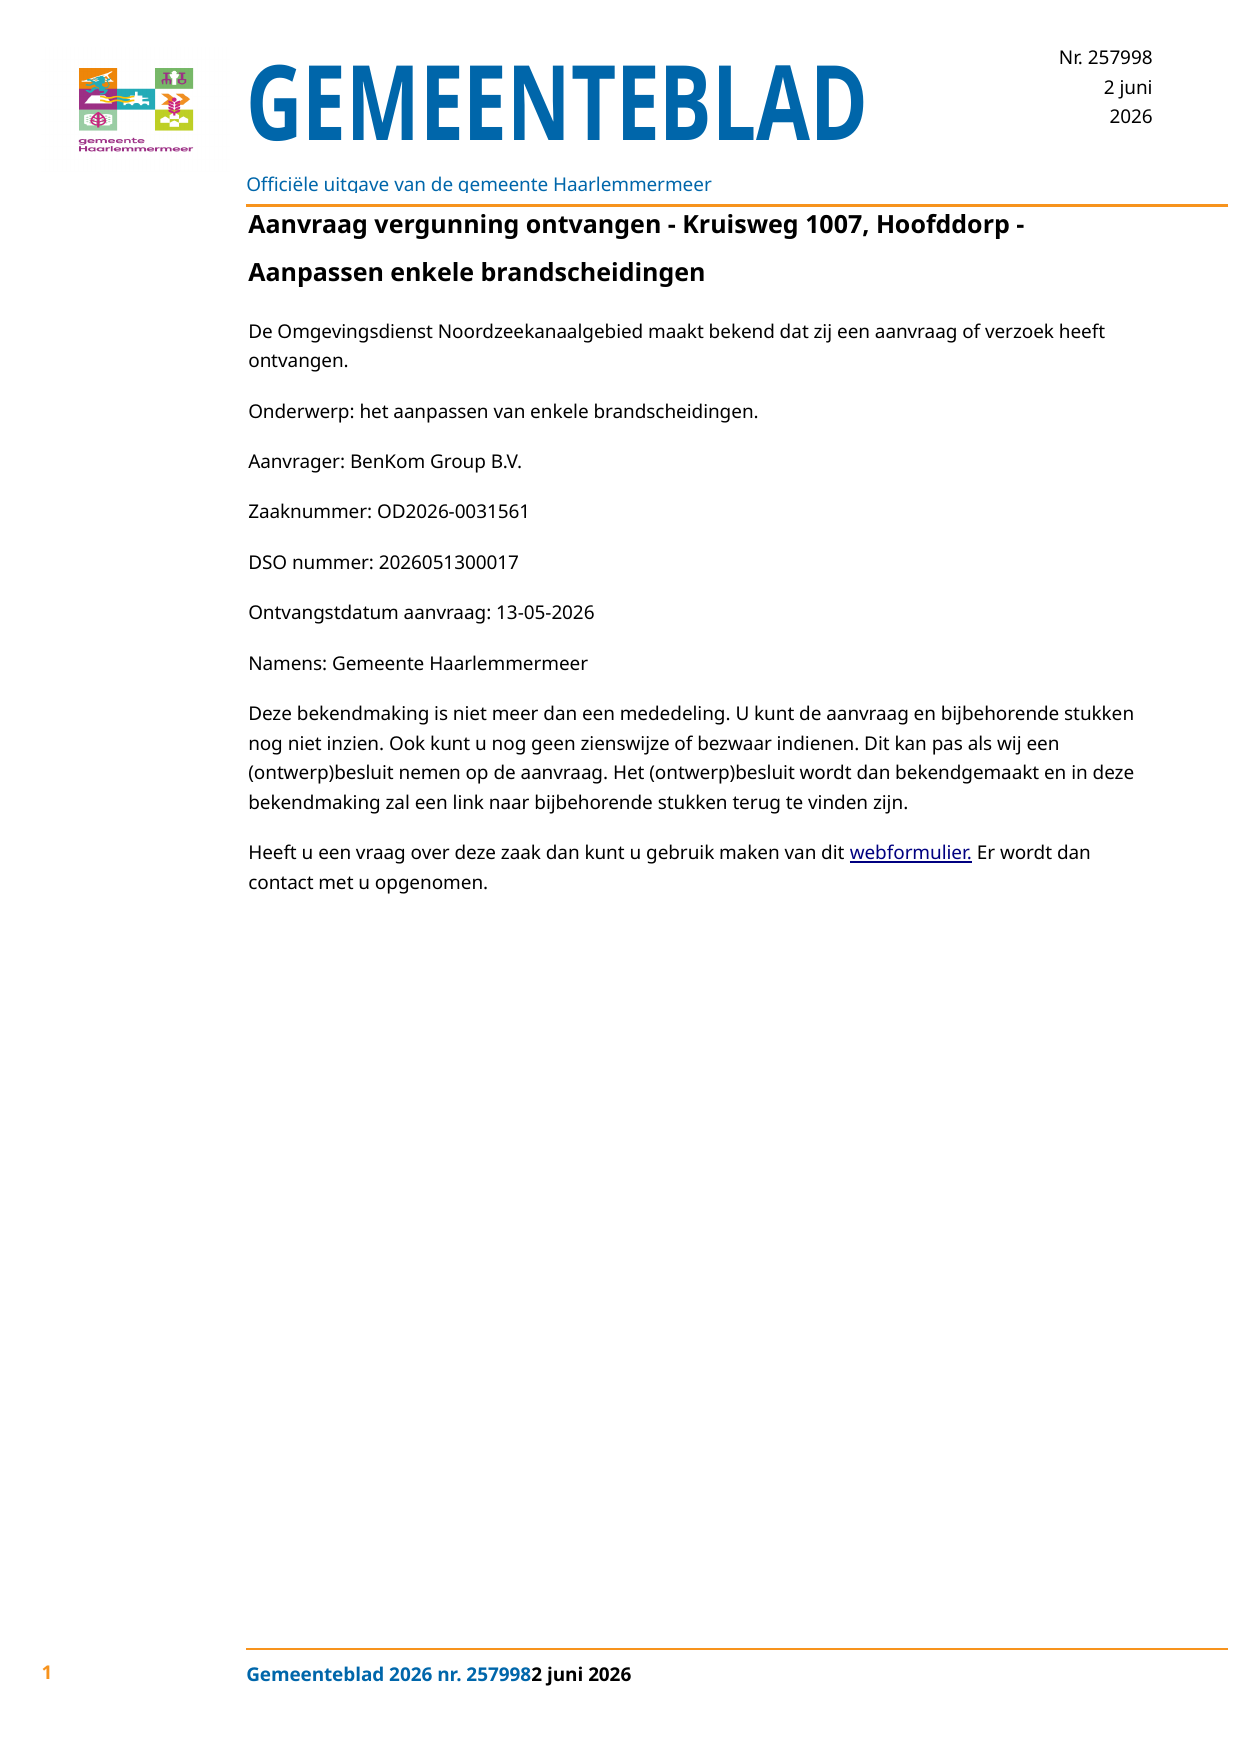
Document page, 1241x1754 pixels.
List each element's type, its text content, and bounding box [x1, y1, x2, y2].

text De Omgevingsdienst Noordzeekanaalgebied maakt bekend dat zij een aanvraag of verzoek heeft ontvangen. [248, 318, 1152, 373]
text Ontvangstdatum aanvraag: 13-05-2026 [248, 599, 1152, 625]
text Zaaknummer: OD2026-0031561 [248, 499, 1152, 524]
text Onderwerp: het aanpassen van enkele brandscheidingen. [248, 398, 1152, 424]
text DSO nummer: 2026051300017 [248, 549, 1152, 575]
text Deze bekendmaking is niet meer dan een mededeling. U kunt de aanvraag en bijbehorende stukken nog niet inzien. Ook kunt u nog geen zienswijze of bezwaar indienen. Dit kan pas als wij een (ontwerp)besluit nemen op de aanvraag. Het (ontwerp)besluit wordt dan bekendgemaakt en in deze bekendmaking zal een link naar bijbehorende stukken terug te vinden zijn. [248, 700, 1152, 815]
picture [41, 47, 231, 172]
text Aanvraag vergunning ontvangen - Kruisweg 1007, Hoofddorp - Aanpassen enkele brandscheidingen [248, 207, 1152, 288]
text Heeft u een vraag over deze zaak dan kunt u gebruik maken van dit webformulier. Er wordt dan contact met u opgenomen. [248, 839, 1152, 895]
text Namens: Gemeente Haarlemmermeer [248, 650, 1152, 676]
text Aanvrager: BenKom Group B.V. [248, 448, 1152, 474]
